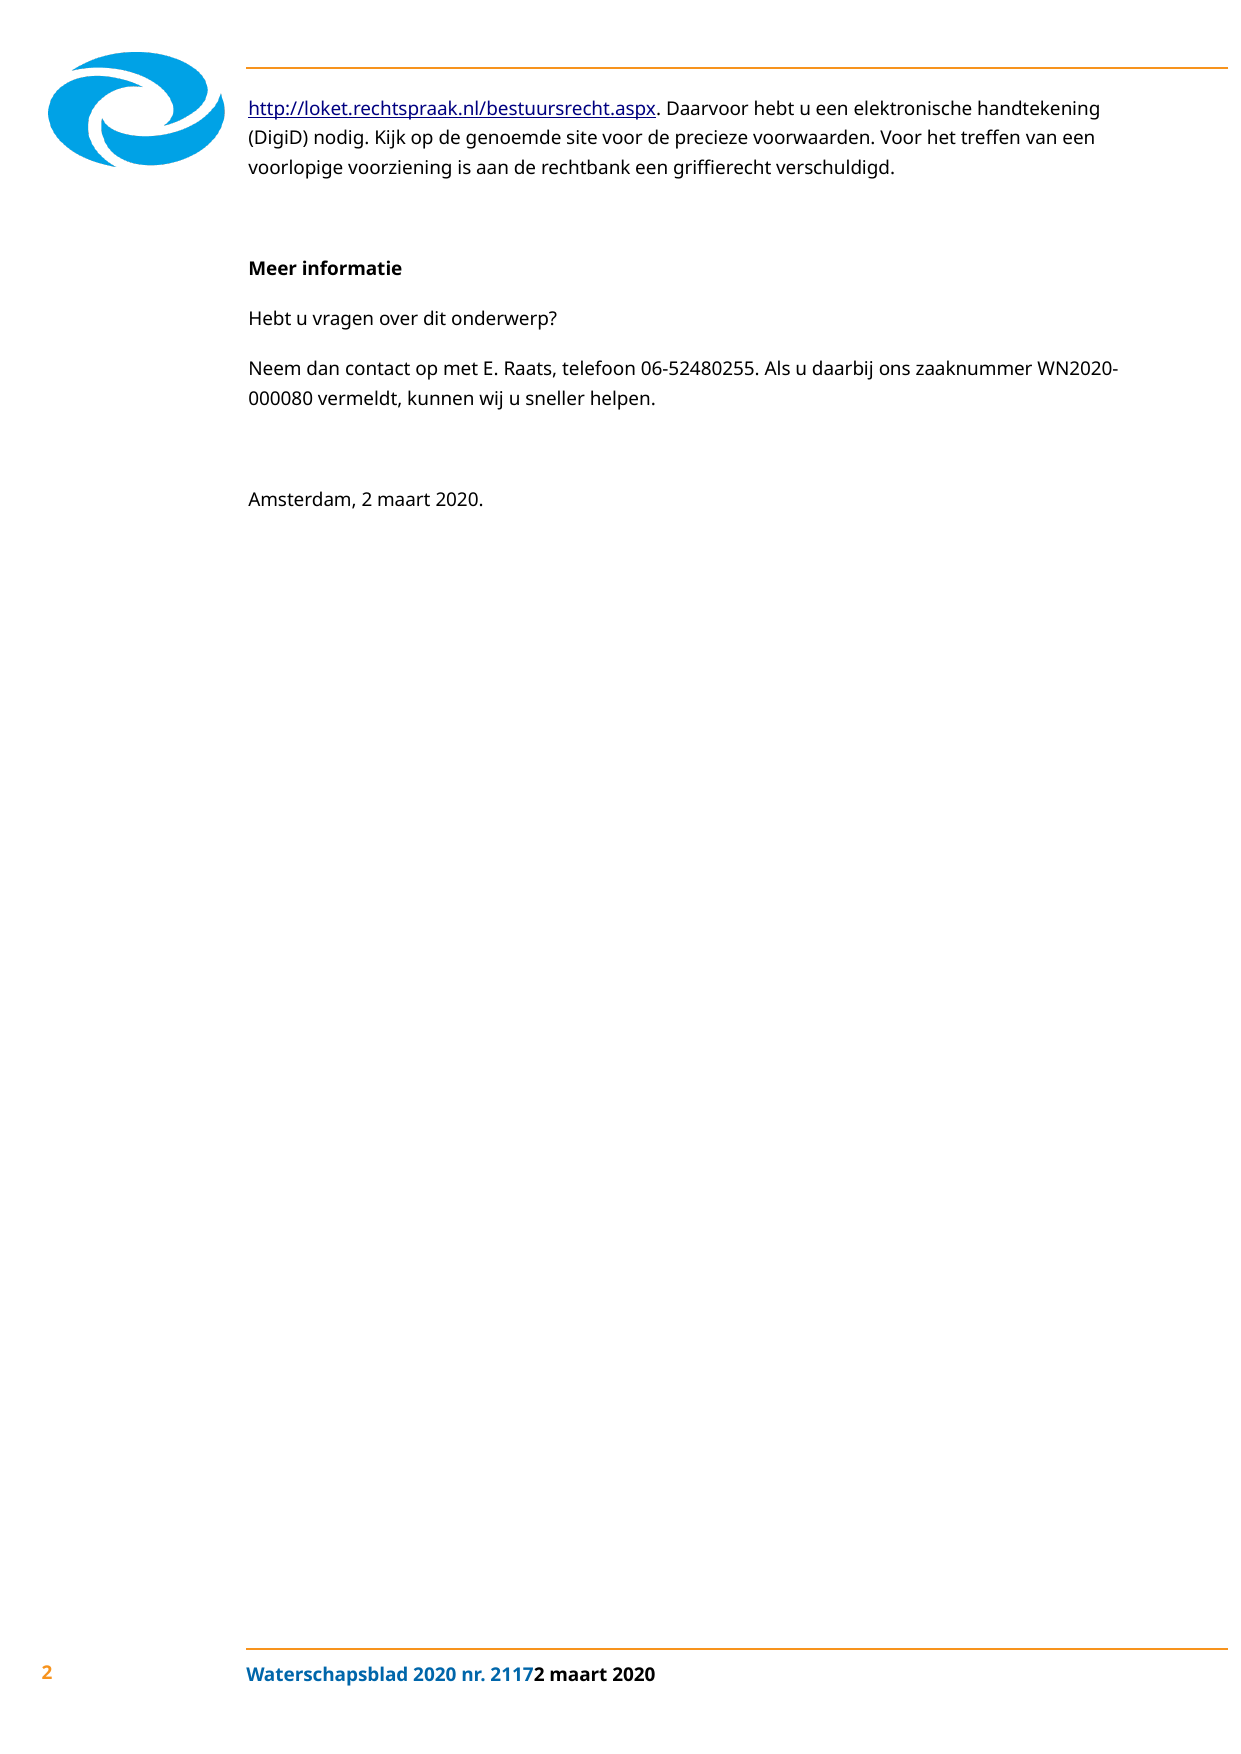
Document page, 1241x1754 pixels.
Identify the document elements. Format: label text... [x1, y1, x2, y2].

text Hebt u vragen over dit onderwerp? [248, 305, 1152, 331]
text http://loket.rechtspraak.nl/bestuursrecht.aspx. Daarvoor hebt u een elektronische handtekening (DigiD) nodig. Kijk op de genoemde site voor de precieze voorwaarden. Voor het treffen van een voorlopige voorziening is aan de rechtbank een griffierecht verschuldigd. [248, 95, 1152, 180]
text Amsterdam, 2 maart 2020. [248, 486, 1152, 512]
text Neem dan contact op met E. Raats, telefoon 06-52480255. Als u daarbij ons zaaknummer WN2020-000080 vermeldt, kunnen wij u sneller helpen. [248, 356, 1152, 411]
text Meer informatie [248, 255, 1152, 281]
picture [41, 47, 231, 172]
